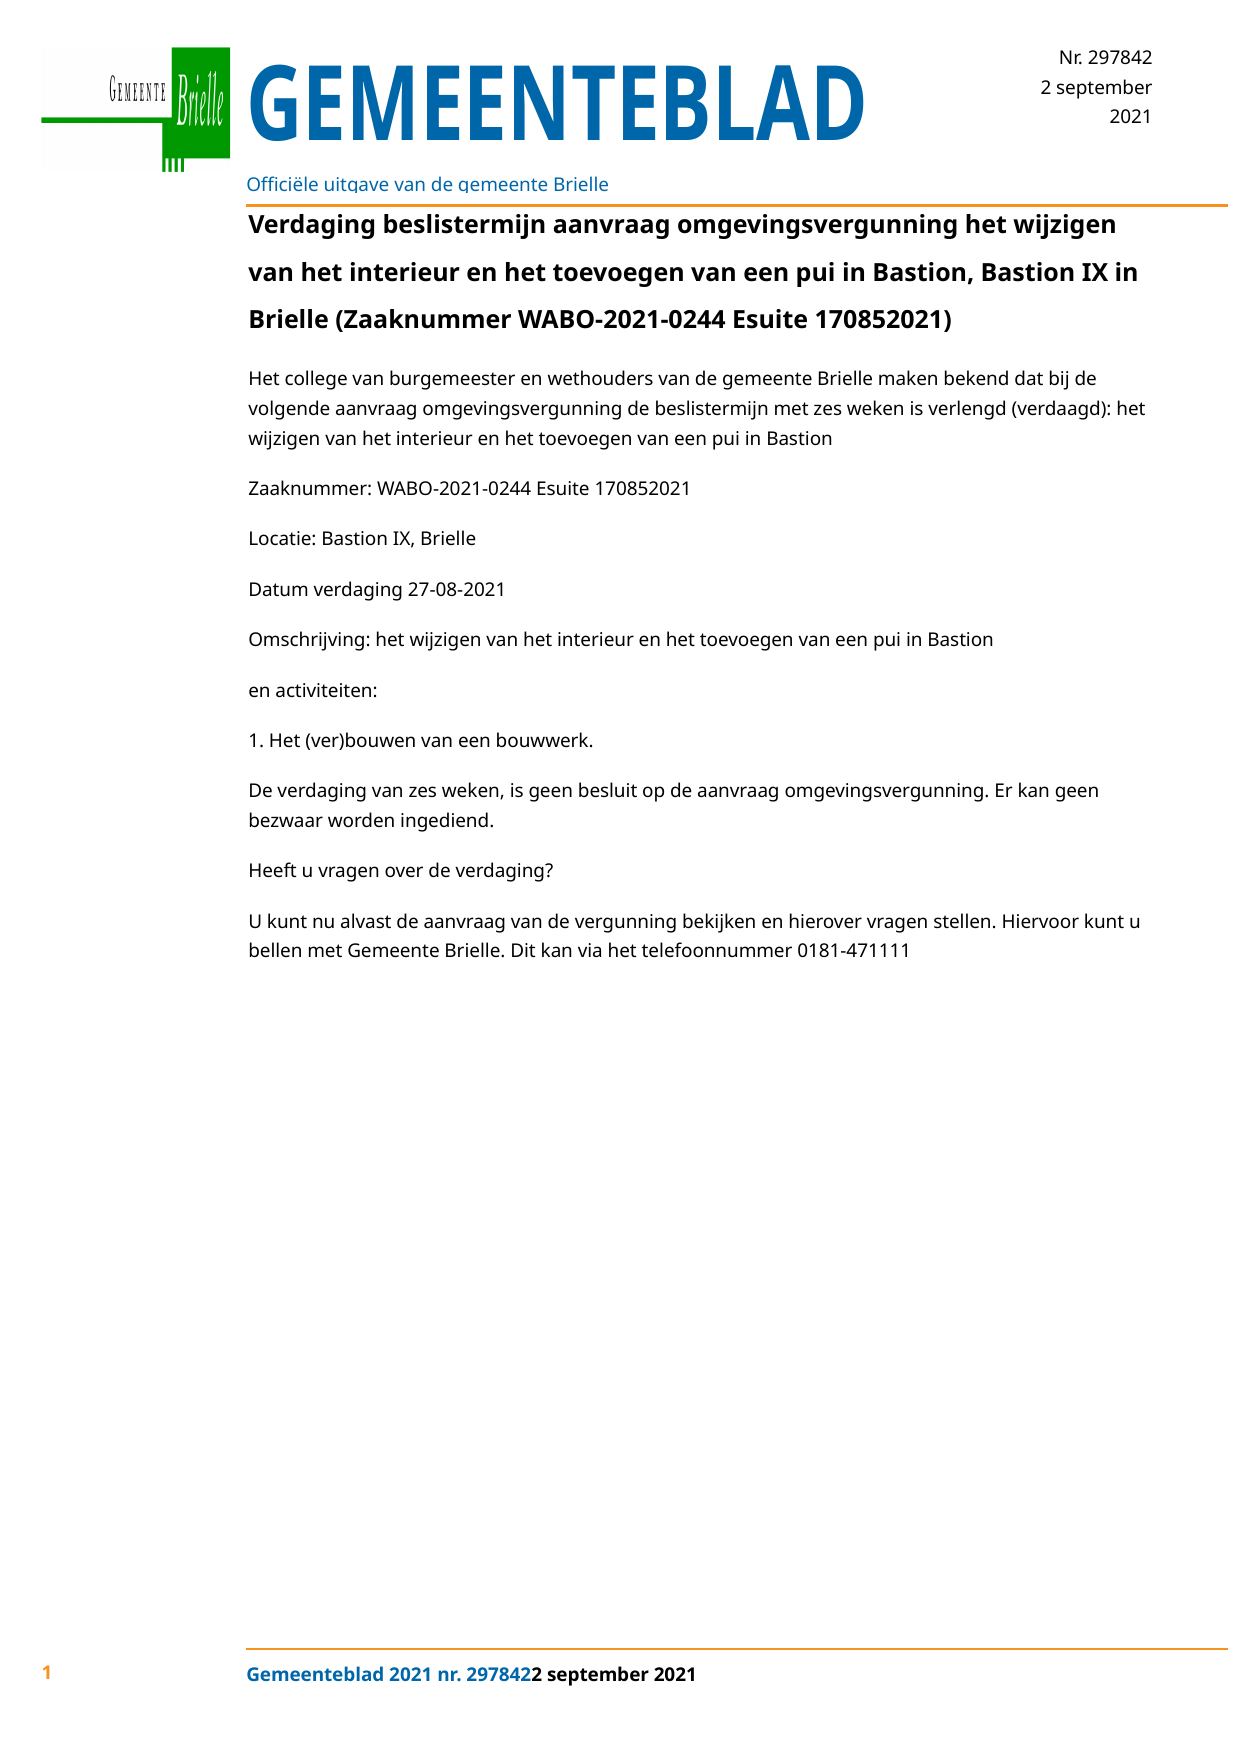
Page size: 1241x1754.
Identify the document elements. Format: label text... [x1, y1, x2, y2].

text Omschrijving: het wijzigen van het interieur en het toevoegen van een pui in Bastion [248, 626, 1152, 652]
text Heeft u vragen over de verdaging? [248, 858, 1152, 883]
picture [41, 47, 231, 172]
text U kunt nu alvast de aanvraag van de vergunning bekijken en hierover vragen stellen. Hiervoor kunt u bellen met Gemeente Brielle. Dit kan via het telefoonnummer 0181-471111 [248, 908, 1152, 963]
text De verdaging van zes weken, is geen besluit op de aanvraag omgevingsvergunning. Er kan geen bezwaar worden ingediend. [248, 778, 1152, 833]
text Zaaknummer: WABO-2021-0244 Esuite 170852021 [248, 475, 1152, 501]
text 1. Het (ver)bouwen van een bouwwerk. [248, 727, 1152, 753]
text en activiteiten: [248, 677, 1152, 702]
text Verdaging beslistermijn aanvraag omgevingsvergunning het wijzigen van het interieur en het toevoegen van een pui in Bastion, Bastion IX in Brielle (Zaaknummer WABO-2021-0244 Esuite 170852021) [248, 207, 1152, 336]
text Het college van burgemeester en wethouders van de gemeente Brielle maken bekend dat bij de volgende aanvraag omgevingsvergunning de beslistermijn met zes weken is verlengd (verdaagd): het wijzigen van het interieur en het toevoegen van een pui in Bastion [248, 366, 1152, 450]
text Locatie: Bastion IX, Brielle [248, 526, 1152, 551]
text Datum verdaging 27-08-2021 [248, 576, 1152, 602]
